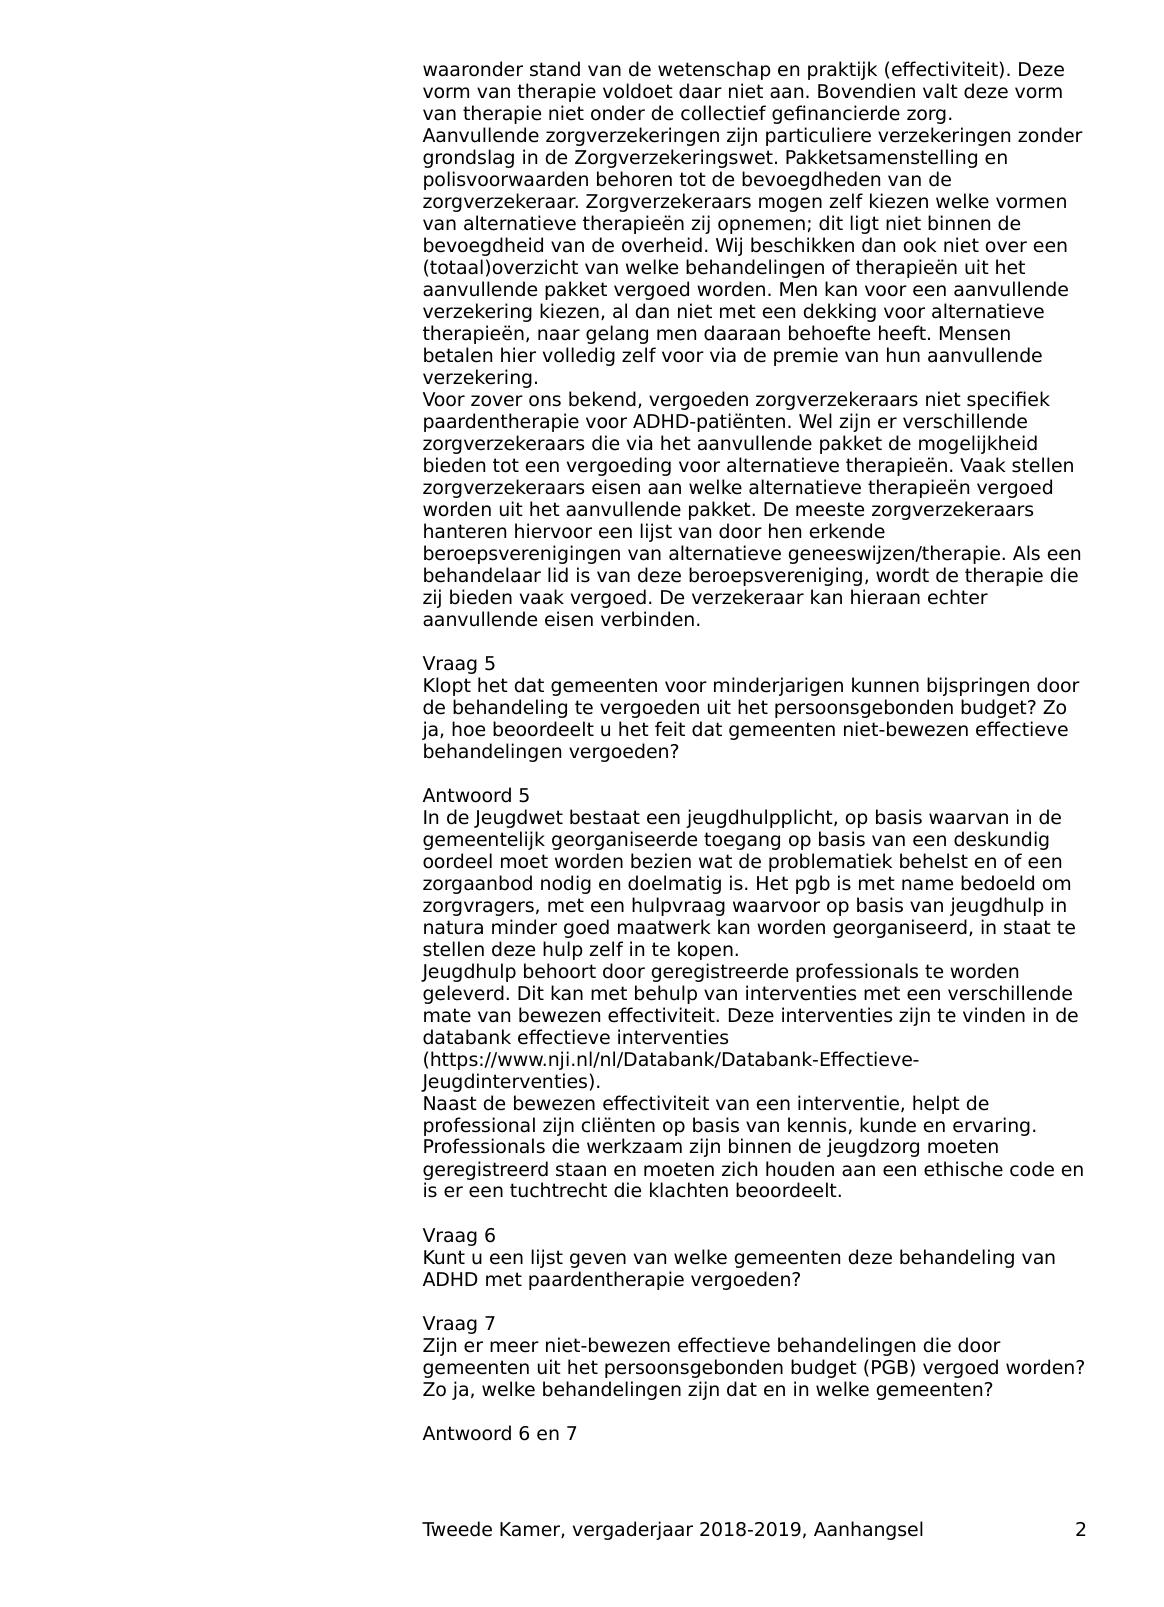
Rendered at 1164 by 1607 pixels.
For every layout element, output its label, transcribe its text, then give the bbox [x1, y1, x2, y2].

text Klopt het dat gemeenten voor minderjarigen kunnen bijspringen door de behandeling te vergoeden uit het persoonsgebonden budget? Zo ja, hoe beoordeelt u het feit dat gemeenten niet-bewezen effectieve behandelingen vergoeden? [422, 675, 1087, 763]
text Vraag 7 [422, 1313, 1087, 1335]
text Vraag 5 [422, 653, 1087, 675]
text Antwoord 6 en 7 [422, 1423, 1087, 1445]
text Naast de bewezen effectiviteit van een interventie, helpt de professional zijn cliënten op basis van kennis, kunde en ervaring. Professionals die werkzaam zijn binnen de jeugdzorg moeten geregistreerd staan en moeten zich houden aan een ethische code en is er een tuchtrecht die klachten beoordeelt. [422, 1092, 1087, 1202]
text Jeugdhulp behoort door geregistreerde professionals te worden geleverd. Dit kan met behulp van interventies met een verschillende mate van bewezen effectiviteit. Deze interventies zijn te vinden in de databank effectieve interventies (https://www.nji.nl/nl/Databank/Databank-Effectieve-Jeugdinterventies). [422, 961, 1087, 1092]
text Aanvullende zorgverzekeringen zijn particuliere verzekeringen zonder grondslag in de Zorgverzekeringswet. Pakketsamenstelling en polisvoorwaarden behoren tot de bevoegdheden van de zorgverzekeraar. Zorgverzekeraars mogen zelf kiezen welke vormen van alternatieve therapieën zij opnemen; dit ligt niet binnen de bevoegdheid van de overheid. Wij beschikken dan ook niet over een (totaal)overzicht van welke behandelingen of therapieën uit het aanvullende pakket vergoed worden. Men kan voor een aanvullende verzekering kiezen, al dan niet met een dekking voor alternatieve therapieën, naar gelang men daaraan behoefte heeft. Mensen betalen hier volledig zelf voor via de premie van hun aanvullende verzekering. [422, 125, 1087, 389]
text Voor zover ons bekend, vergoeden zorgverzekeraars niet specifiek paardentherapie voor ADHD-patiënten. Wel zijn er verschillende zorgverzekeraars die via het aanvullende pakket de mogelijkheid bieden tot een vergoeding voor alternatieve therapieën. Vaak stellen zorgverzekeraars eisen aan welke alternatieve therapieën vergoed worden uit het aanvullende pakket. De meeste zorgverzekeraars hanteren hiervoor een lijst van door hen erkende beroepsverenigingen van alternatieve geneeswijzen/therapie. Als een behandelaar lid is van deze beroepsvereniging, wordt de therapie die zij bieden vaak vergoed. De verzekeraar kan hieraan echter aanvullende eisen verbinden. [422, 389, 1087, 631]
text Vraag 6 [422, 1224, 1087, 1247]
text Zijn er meer niet-bewezen effectieve behandelingen die door gemeenten uit het persoonsgebonden budget (PGB) vergoed worden? Zo ja, welke behandelingen zijn dat en in welke gemeenten? [422, 1335, 1087, 1401]
text In de Jeugdwet bestaat een jeugdhulpplicht, op basis waarvan in de gemeentelijk georganiseerde toegang op basis van een deskundig oordeel moet worden bezien wat de problematiek behelst en of een zorgaanbod nodig en doelmatig is. Het pgb is met name bedoeld om zorgvragers, met een hulpvraag waarvoor op basis van jeugdhulp in natura minder goed maatwerk kan worden georganiseerd, in staat te stellen deze hulp zelf in te kopen. [422, 807, 1087, 961]
text Antwoord 5 [422, 785, 1087, 807]
text waaronder stand van de wetenschap en praktijk (effectiviteit). Deze vorm van therapie voldoet daar niet aan. Bovendien valt deze vorm van therapie niet onder de collectief gefinancierde zorg. [422, 59, 1087, 125]
text Kunt u een lijst geven van welke gemeenten deze behandeling van ADHD met paardentherapie vergoeden? [422, 1247, 1087, 1291]
